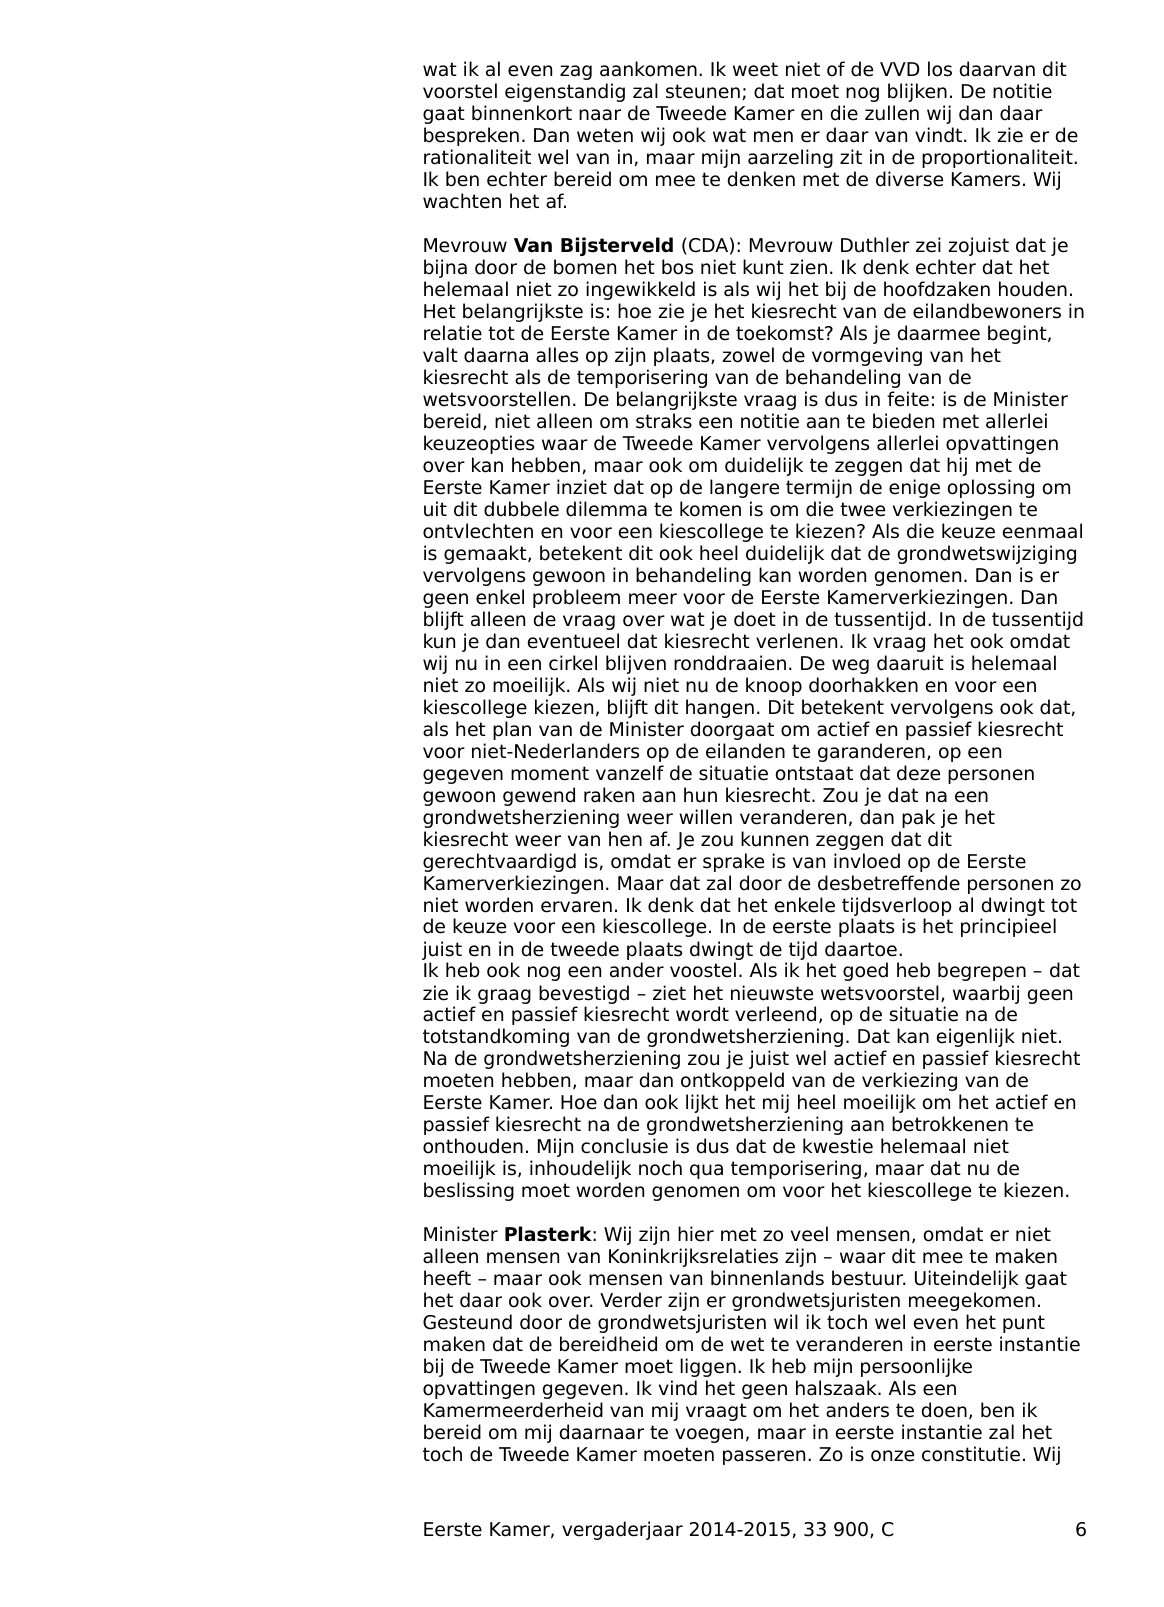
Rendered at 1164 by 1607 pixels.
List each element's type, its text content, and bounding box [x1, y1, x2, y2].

text Mevrouw Van Bijsterveld (CDA): Mevrouw Duthler zei zojuist dat je bijna door de bomen het bos niet kunt zien. Ik denk echter dat het helemaal niet zo ingewikkeld is als wij het bij de hoofdzaken houden. Het belangrijkste is: hoe zie je het kiesrecht van de eilandbewoners in relatie tot de Eerste Kamer in de toekomst? Als je daarmee begint, valt daarna alles op zijn plaats, zowel de vormgeving van het kiesrecht als de temporisering van de behandeling van de wetsvoorstellen. De belangrijkste vraag is dus in feite: is de Minister bereid, niet alleen om straks een notitie aan te bieden met allerlei keuzeopties waar de Tweede Kamer vervolgens allerlei opvattingen over kan hebben, maar ook om duidelijk te zeggen dat hij met de Eerste Kamer inziet dat op de langere termijn de enige oplossing om uit dit dubbele dilemma te komen is om die twee verkiezingen te ontvlechten en voor een kiescollege te kiezen? Als die keuze eenmaal is gemaakt, betekent dit ook heel duidelijk dat de grondwetswijziging vervolgens gewoon in behandeling kan worden genomen. Dan is er geen enkel probleem meer voor de Eerste Kamerverkiezingen. Dan blijft alleen de vraag over wat je doet in de tussentijd. In de tussentijd kun je dan eventueel dat kiesrecht verlenen. Ik vraag het ook omdat wij nu in een cirkel blijven ronddraaien. De weg daaruit is helemaal niet zo moeilijk. Als wij niet nu de knoop doorhakken en voor een kiescollege kiezen, blijft dit hangen. Dit betekent vervolgens ook dat, als het plan van de Minister doorgaat om actief en passief kiesrecht voor niet-Nederlanders op de eilanden te garanderen, op een gegeven moment vanzelf de situatie ontstaat dat deze personen gewoon gewend raken aan hun kiesrecht. Zou je dat na een grondwetsherziening weer willen veranderen, dan pak je het kiesrecht weer van hen af. Je zou kunnen zeggen dat dit gerechtvaardigd is, omdat er sprake is van invloed op de Eerste Kamerverkiezingen. Maar dat zal door de desbetreffende personen zo niet worden ervaren. Ik denk dat het enkele tijdsverloop al dwingt tot de keuze voor een kiescollege. In de eerste plaats is het principieel juist en in de tweede plaats dwingt de tijd daartoe. [422, 235, 1087, 960]
text Ik heb ook nog een ander voostel. Als ik het goed heb begrepen – dat zie ik graag bevestigd – ziet het nieuwste wetsvoorstel, waarbij geen actief en passief kiesrecht wordt verleend, op de situatie na de totstandkoming van de grondwetsherziening. Dat kan eigenlijk niet. Na de grondwetsherziening zou je juist wel actief en passief kiesrecht moeten hebben, maar dan ontkoppeld van de verkiezing van de Eerste Kamer. Hoe dan ook lijkt het mij heel moeilijk om het actief en passief kiesrecht na de grondwetsherziening aan betrokkenen te onthouden. Mijn conclusie is dus dat de kwestie helemaal niet moeilijk is, inhoudelijk noch qua temporisering, maar dat nu de beslissing moet worden genomen om voor het kiescollege te kiezen. [422, 960, 1087, 1202]
text wat ik al even zag aankomen. Ik weet niet of de VVD los daarvan dit voorstel eigenstandig zal steunen; dat moet nog blijken. De notitie gaat binnenkort naar de Tweede Kamer en die zullen wij dan daar bespreken. Dan weten wij ook wat men er daar van vindt. Ik zie er de rationaliteit wel van in, maar mijn aarzeling zit in de proportionaliteit. Ik ben echter bereid om mee te denken met de diverse Kamers. Wij wachten het af. [422, 59, 1087, 213]
text Minister Plasterk: Wij zijn hier met zo veel mensen, omdat er niet alleen mensen van Koninkrijksrelaties zijn – waar dit mee te maken heeft – maar ook mensen van binnenlands bestuur. Uiteindelijk gaat het daar ook over. Verder zijn er grondwetsjuristen meegekomen. Gesteund door de grondwetsjuristen wil ik toch wel even het punt maken dat de bereidheid om de wet te veranderen in eerste instantie bij de Tweede Kamer moet liggen. Ik heb mijn persoonlijke opvattingen gegeven. Ik vind het geen halszaak. Als een Kamermeerderheid van mij vraagt om het anders te doen, ben ik bereid om mij daarnaar te voegen, maar in eerste instantie zal het toch de Tweede Kamer moeten passeren. Zo is onze constitutie. Wij [422, 1224, 1087, 1466]
